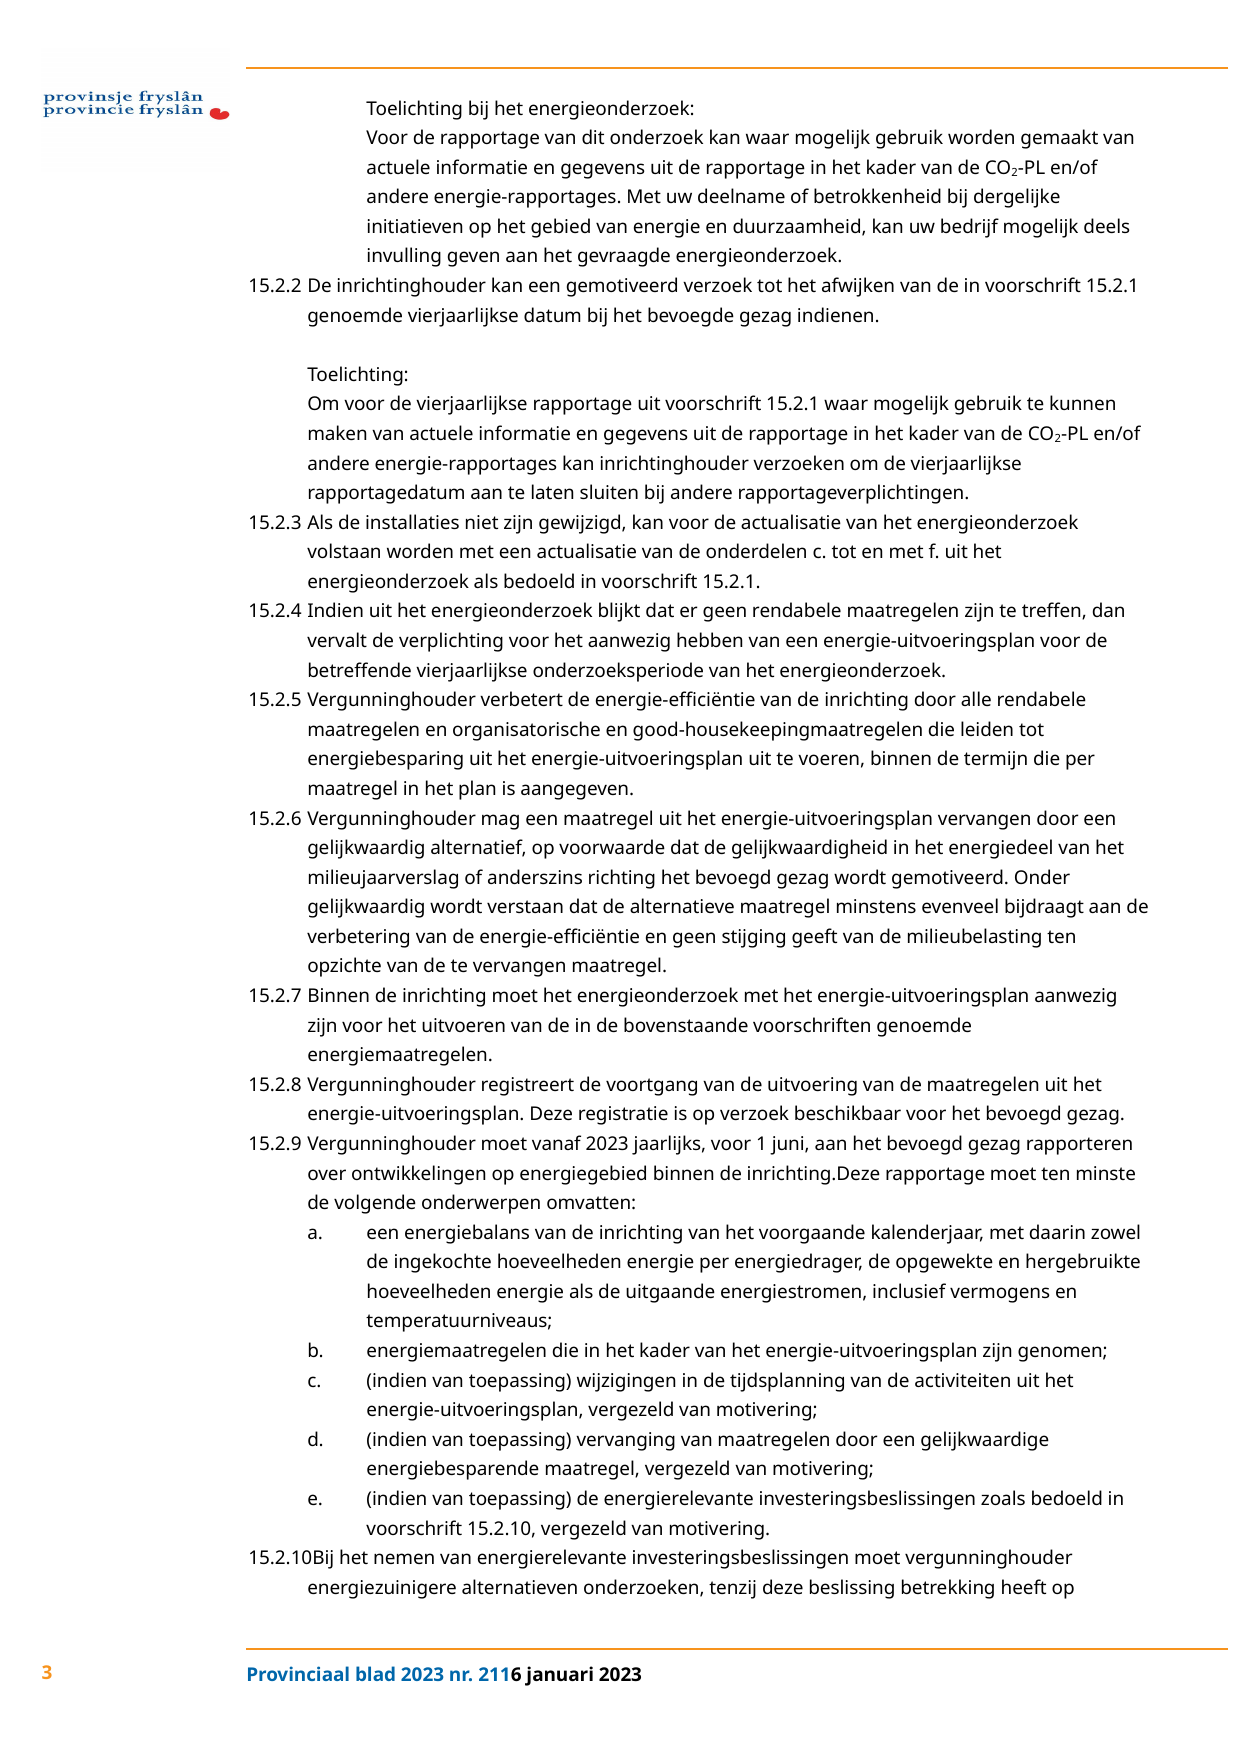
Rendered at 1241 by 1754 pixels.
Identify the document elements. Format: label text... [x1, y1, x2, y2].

list Bij het nemen van energierelevante investeringsbeslissingen moet vergunninghouder energiezuinigere alternatieven onderzoeken, tenzij deze beslissing betrekking heeft op [248, 1544, 1152, 1600]
list Als de installaties niet zijn gewijzigd, kan voor de actualisatie van het energieonderzoek volstaan worden met een actualisatie van de onderdelen c. tot en met f. uit het energieonderzoek als bedoeld in voorschrift 15.2.1. [248, 509, 1152, 594]
list een energiebalans van de inrichting van het voorgaande kalenderjaar, met daarin zowel de ingekochte hoeveelheden energie per energiedrager, de opgewekte en hergebruikte hoeveelheden energie als de uitgaande energiestromen, inclusief vermogens en temperatuurniveaus; [307, 1219, 1152, 1333]
list Vergunninghouder moet vanaf 2023 jaarlijks, voor 1 juni, aan het bevoegd gezag rapporteren over ontwikkelingen op energiegebied binnen de inrichting.Deze rapportage moet ten minste de volgende onderwerpen omvatten: [248, 1130, 1152, 1215]
list Toelichting bij het energieonderzoek: [307, 95, 1152, 121]
list Vergunninghouder mag een maatregel uit het energie-uitvoeringsplan vervangen door een gelijkwaardig alternatief, op voorwaarde dat de gelijkwaardigheid in het energiedeel van het milieujaarverslag of anderszins richting het bevoegd gezag wordt gemotiveerd. Onder gelijkwaardig wordt verstaan dat de alternatieve maatregel minstens evenveel bijdraagt aan de verbetering van de energie-efficiëntie en geen stijging geeft van de milieubelasting ten opzichte van de te vervangen maatregel. [248, 805, 1152, 978]
list Voor de rapportage van dit onderzoek kan waar mogelijk gebruik worden gemaakt van actuele informatie en gegevens uit de rapportage in het kader van de CO2-PL en/of andere energie-rapportages. Met uw deelname of betrokkenheid bij dergelijke initiatieven op het gebied van energie en duurzaamheid, kan uw bedrijf mogelijk deels invulling geven aan het gevraagde energieonderzoek. [307, 124, 1152, 268]
picture [41, 47, 231, 172]
list (indien van toepassing) de energierelevante investeringsbeslissingen zoals bedoeld in voorschrift 15.2.10, vergezeld van motivering. [307, 1485, 1152, 1541]
list Vergunninghouder verbetert de energie-efficiëntie van de inrichting door alle rendabele maatregelen en organisatorische en good-housekeepingmaatregelen die leiden tot energiebesparing uit het energie-uitvoeringsplan uit te voeren, binnen de termijn die per maatregel in het plan is aangegeven. [248, 686, 1152, 801]
list Toelichting: [248, 361, 1152, 387]
list Indien uit het energieonderzoek blijkt dat er geen rendabele maatregelen zijn te treffen, dan vervalt de verplichting voor het aanwezig hebben van een energie-uitvoeringsplan voor de betreffende vierjaarlijkse onderzoeksperiode van het energieonderzoek. [248, 598, 1152, 683]
list energiemaatregelen die in het kader van het energie-uitvoeringsplan zijn genomen; [307, 1337, 1152, 1363]
list (indien van toepassing) wijzigingen in de tijdsplanning van de activiteiten uit het energie-uitvoeringsplan, vergezeld van motivering; [307, 1367, 1152, 1422]
list Binnen de inrichting moet het energieonderzoek met het energie-uitvoeringsplan aanwezig zijn voor het uitvoeren van de in de bovenstaande voorschriften genoemde energiemaatregelen. [248, 982, 1152, 1067]
list De inrichtinghouder kan een gemotiveerd verzoek tot het afwijken van de in voorschrift 15.2.1 genoemde vierjaarlijkse datum bij het bevoegde gezag indienen. [248, 272, 1152, 328]
list Om voor de vierjaarlijkse rapportage uit voorschrift 15.2.1 waar mogelijk gebruik te kunnen maken van actuele informatie en gegevens uit de rapportage in het kader van de CO2-PL en/of andere energie-rapportages kan inrichtinghouder verzoeken om de vierjaarlijkse rapportagedatum aan te laten sluiten bij andere rapportageverplichtingen. [248, 391, 1152, 505]
list (indien van toepassing) vervanging van maatregelen door een gelijkwaardige energiebesparende maatregel, vergezeld van motivering; [307, 1426, 1152, 1481]
list Vergunninghouder registreert de voortgang van de uitvoering van de maatregelen uit het energie-uitvoeringsplan. Deze registratie is op verzoek beschikbaar voor het bevoegd gezag. [248, 1071, 1152, 1126]
